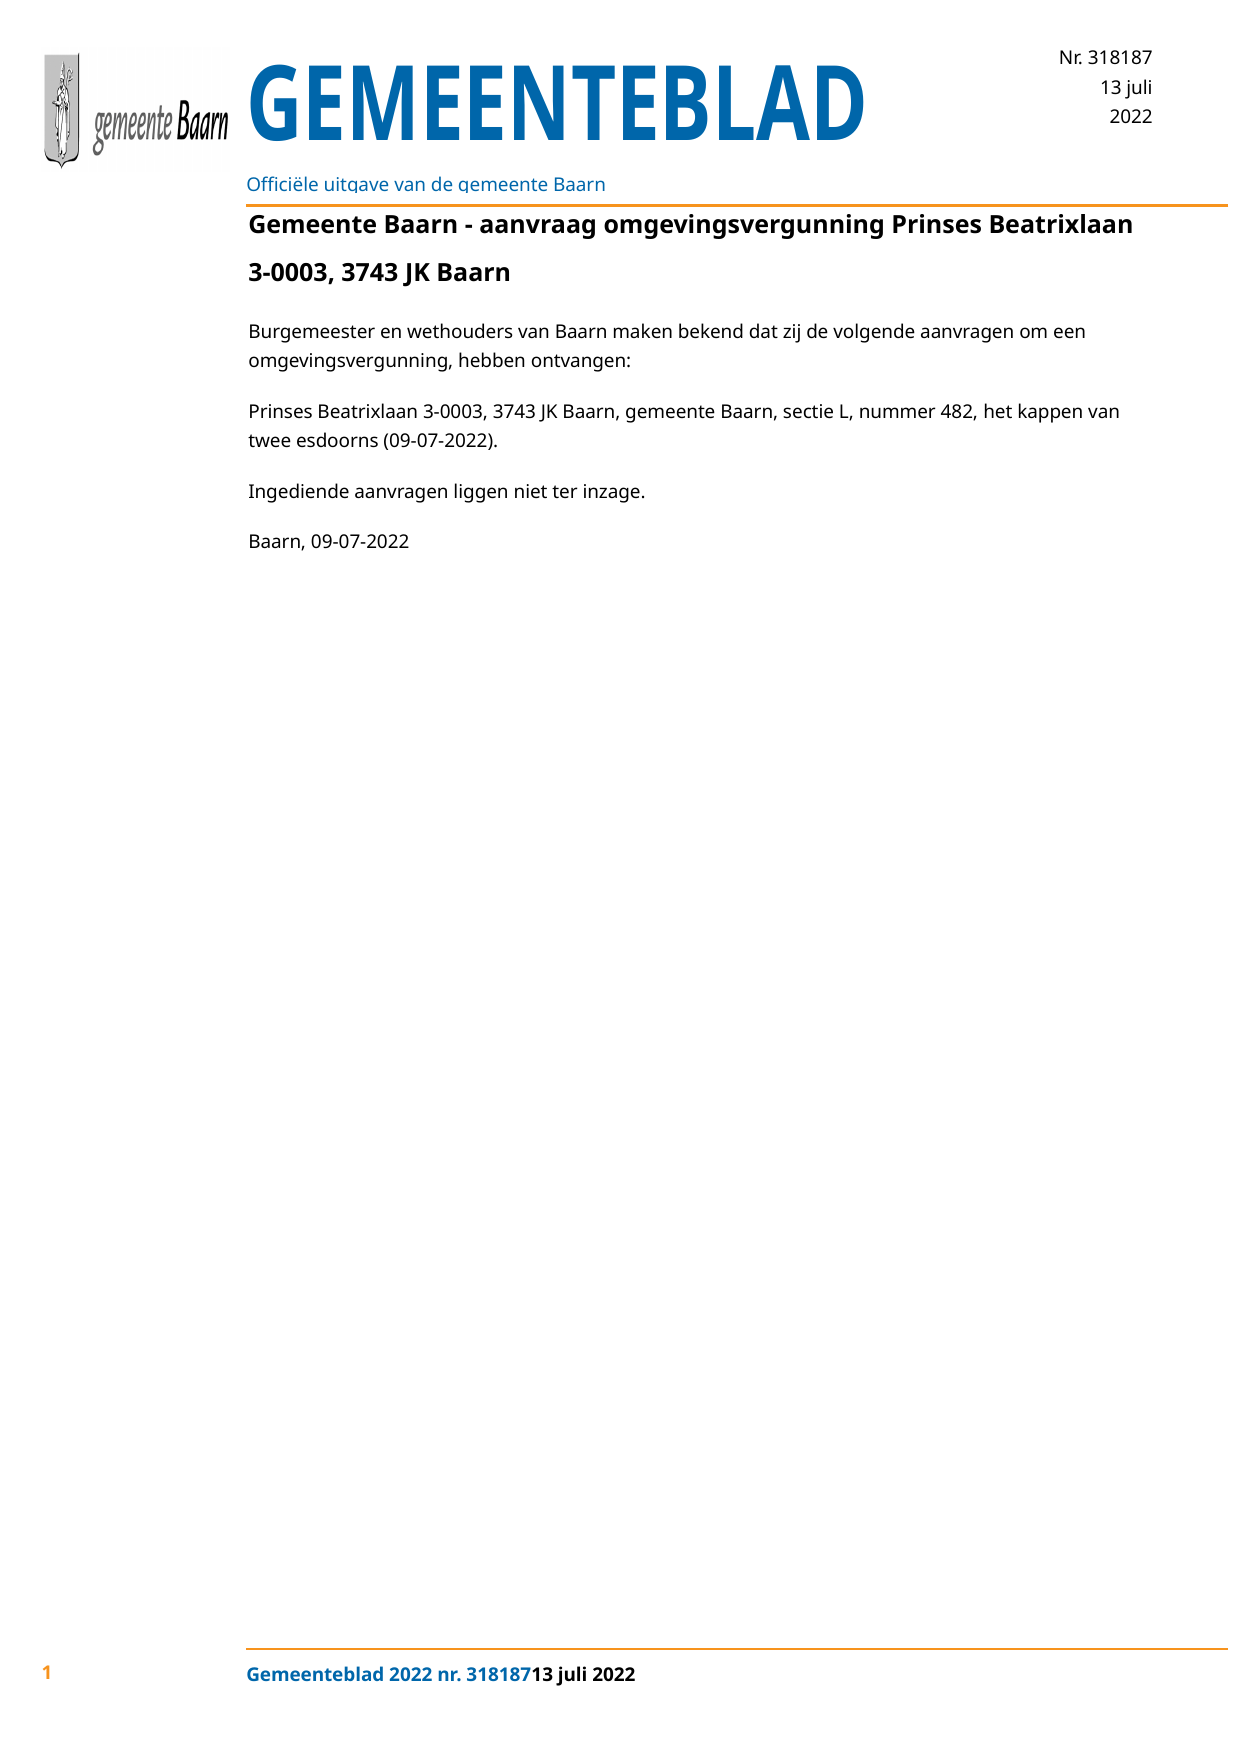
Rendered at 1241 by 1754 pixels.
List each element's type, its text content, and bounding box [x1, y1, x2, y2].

text Prinses Beatrixlaan 3-0003, 3743 JK Baarn, gemeente Baarn, sectie L, nummer 482, het kappen van twee esdoorns (09-07-2022). [248, 398, 1152, 453]
text Ingediende aanvragen liggen niet ter inzage. [248, 478, 1152, 504]
picture [41, 47, 231, 172]
text Burgemeester en wethouders van Baarn maken bekend dat zij de volgende aanvragen om een omgevingsvergunning, hebben ontvangen: [248, 318, 1152, 373]
text Baarn, 09-07-2022 [248, 528, 1152, 554]
text Gemeente Baarn - aanvraag omgevingsvergunning Prinses Beatrixlaan 3-0003, 3743 JK Baarn [248, 207, 1152, 288]
